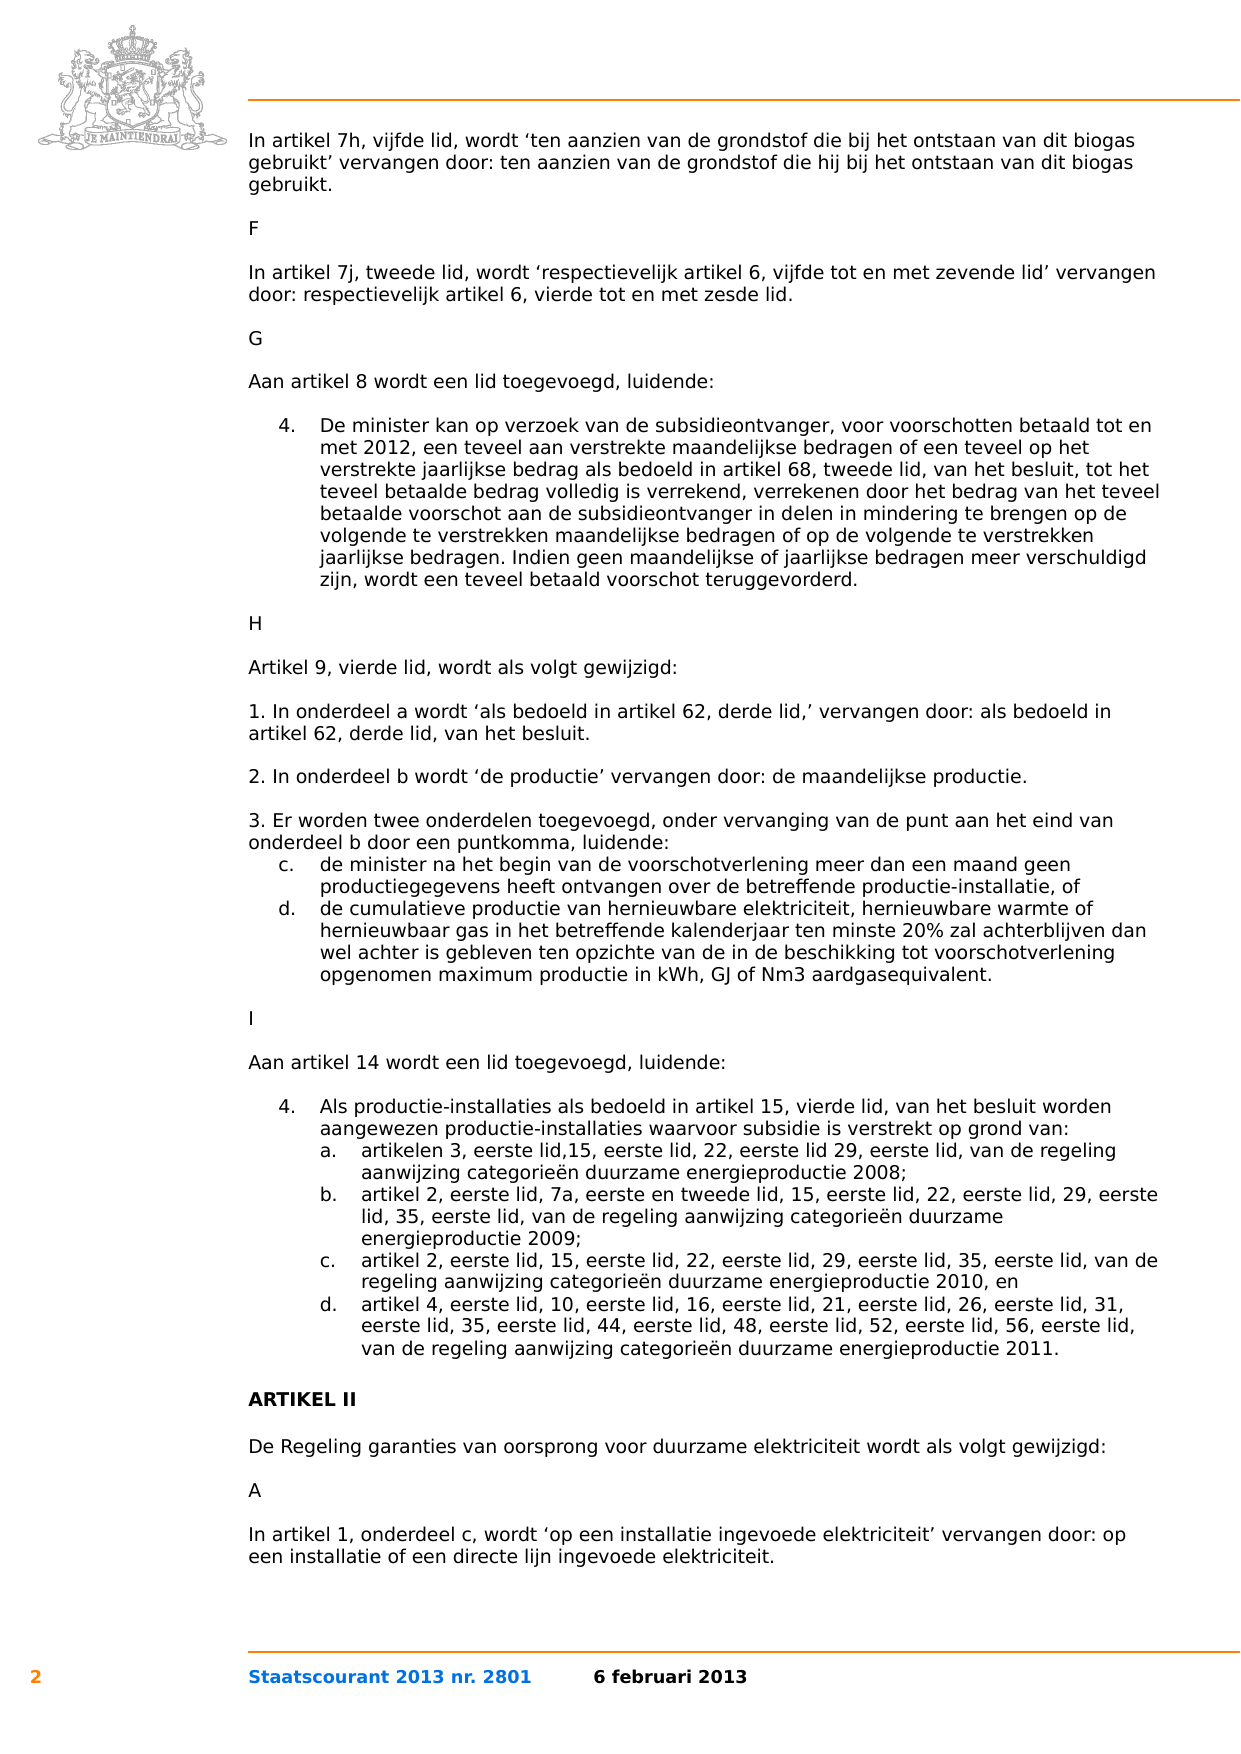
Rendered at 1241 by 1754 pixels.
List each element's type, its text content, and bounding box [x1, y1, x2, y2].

text d. artikel 4, eerste lid, 10, eerste lid, 16, eerste lid, 21, eerste lid, 26, eerste lid, 31, eerste lid, 35, eerste lid, 44, eerste lid, 48, eerste lid, 52, eerste lid, 56, eerste lid, van de regeling aanwijzing categorieën duurzame energieproductie 2011. [319, 1293, 1163, 1359]
text 4. Als productie-installaties als bedoeld in artikel 15, vierde lid, van het besluit worden aangewezen productie-installaties waarvoor subsidie is verstrekt op grond van: [278, 1096, 1163, 1139]
text c. artikel 2, eerste lid, 15, eerste lid, 22, eerste lid, 29, eerste lid, 35, eerste lid, van de regeling aanwijzing categorieën duurzame energieproductie 2010, en [319, 1249, 1163, 1293]
text I [248, 1008, 1163, 1030]
text Aan artikel 8 wordt een lid toegevoegd, luidende: [248, 371, 1163, 393]
text 2. In onderdeel b wordt ‘de productie’ vervangen door: de maandelijkse productie. [248, 766, 1163, 788]
text In artikel 7h, vijfde lid, wordt ‘ten aanzien van de grondstof die bij het ontstaan van dit biogas gebruikt’ vervangen door: ten aanzien van de grondstof die hij bij het ontstaan van dit biogas gebruikt. [248, 130, 1163, 196]
text De Regeling garanties van oorsprong voor duurzame elektriciteit wordt als volgt gewijzigd: [248, 1436, 1163, 1458]
text G [248, 327, 1163, 349]
text 1. In onderdeel a wordt ‘als bedoeld in artikel 62, derde lid,’ vervangen door: als bedoeld in artikel 62, derde lid, van het besluit. [248, 701, 1163, 744]
text c. de minister na het begin van de voorschotverlening meer dan een maand geen productiegegevens heeft ontvangen over de betreffende productie-installatie, of [278, 854, 1163, 898]
text Artikel 9, vierde lid, wordt als volgt gewijzigd: [248, 657, 1163, 679]
text b. artikel 2, eerste lid, 7a, eerste en tweede lid, 15, eerste lid, 22, eerste lid, 29, eerste lid, 35, eerste lid, van de regeling aanwijzing categorieën duurzame energieproductie 2009; [319, 1183, 1163, 1249]
text 4. De minister kan op verzoek van de subsidieontvanger, voor voorschotten betaald tot en met 2012, een teveel aan verstrekte maandelijkse bedragen of een teveel op het verstrekte jaarlijkse bedrag als bedoeld in artikel 68, tweede lid, van het besluit, tot het teveel betaalde bedrag volledig is verrekend, verrekenen door het bedrag van het teveel betaalde voorschot aan de subsidieontvanger in delen in mindering te brengen op de volgende te verstrekken maandelijkse bedragen of op de volgende te verstrekken jaarlijkse bedragen. Indien geen maandelijkse of jaarlijkse bedragen meer verschuldigd zijn, wordt een teveel betaald voorschot teruggevorderd. [278, 415, 1163, 591]
text Aan artikel 14 wordt een lid toegevoegd, luidende: [248, 1052, 1163, 1074]
text H [248, 613, 1163, 635]
picture [38, 25, 227, 150]
text In artikel 7j, tweede lid, wordt ‘respectievelijk artikel 6, vijfde tot en met zevende lid’ vervangen door: respectievelijk artikel 6, vierde tot en met zesde lid. [248, 262, 1163, 306]
text In artikel 1, onderdeel c, wordt ‘op een installatie ingevoede elektriciteit’ vervangen door: op een installatie of een directe lijn ingevoede elektriciteit. [248, 1524, 1163, 1568]
text 3. Er worden twee onderdelen toegevoegd, onder vervanging van de punt aan het eind van onderdeel b door een puntkomma, luidende: [248, 810, 1163, 854]
text d. de cumulatieve productie van hernieuwbare elektriciteit, hernieuwbare warmte of hernieuwbaar gas in het betreffende kalenderjaar ten minste 20% zal achterblijven dan wel achter is gebleven ten opzichte van de in de beschikking tot voorschotverlening opgenomen maximum productie in kWh, GJ of Nm3 aardgasequivalent. [278, 898, 1163, 986]
text a. artikelen 3, eerste lid,15, eerste lid, 22, eerste lid 29, eerste lid, van de regeling aanwijzing categorieën duurzame energieproductie 2008; [319, 1139, 1163, 1183]
text F [248, 218, 1163, 240]
subtitle ARTIKEL II [248, 1389, 1163, 1411]
text A [248, 1480, 1163, 1502]
